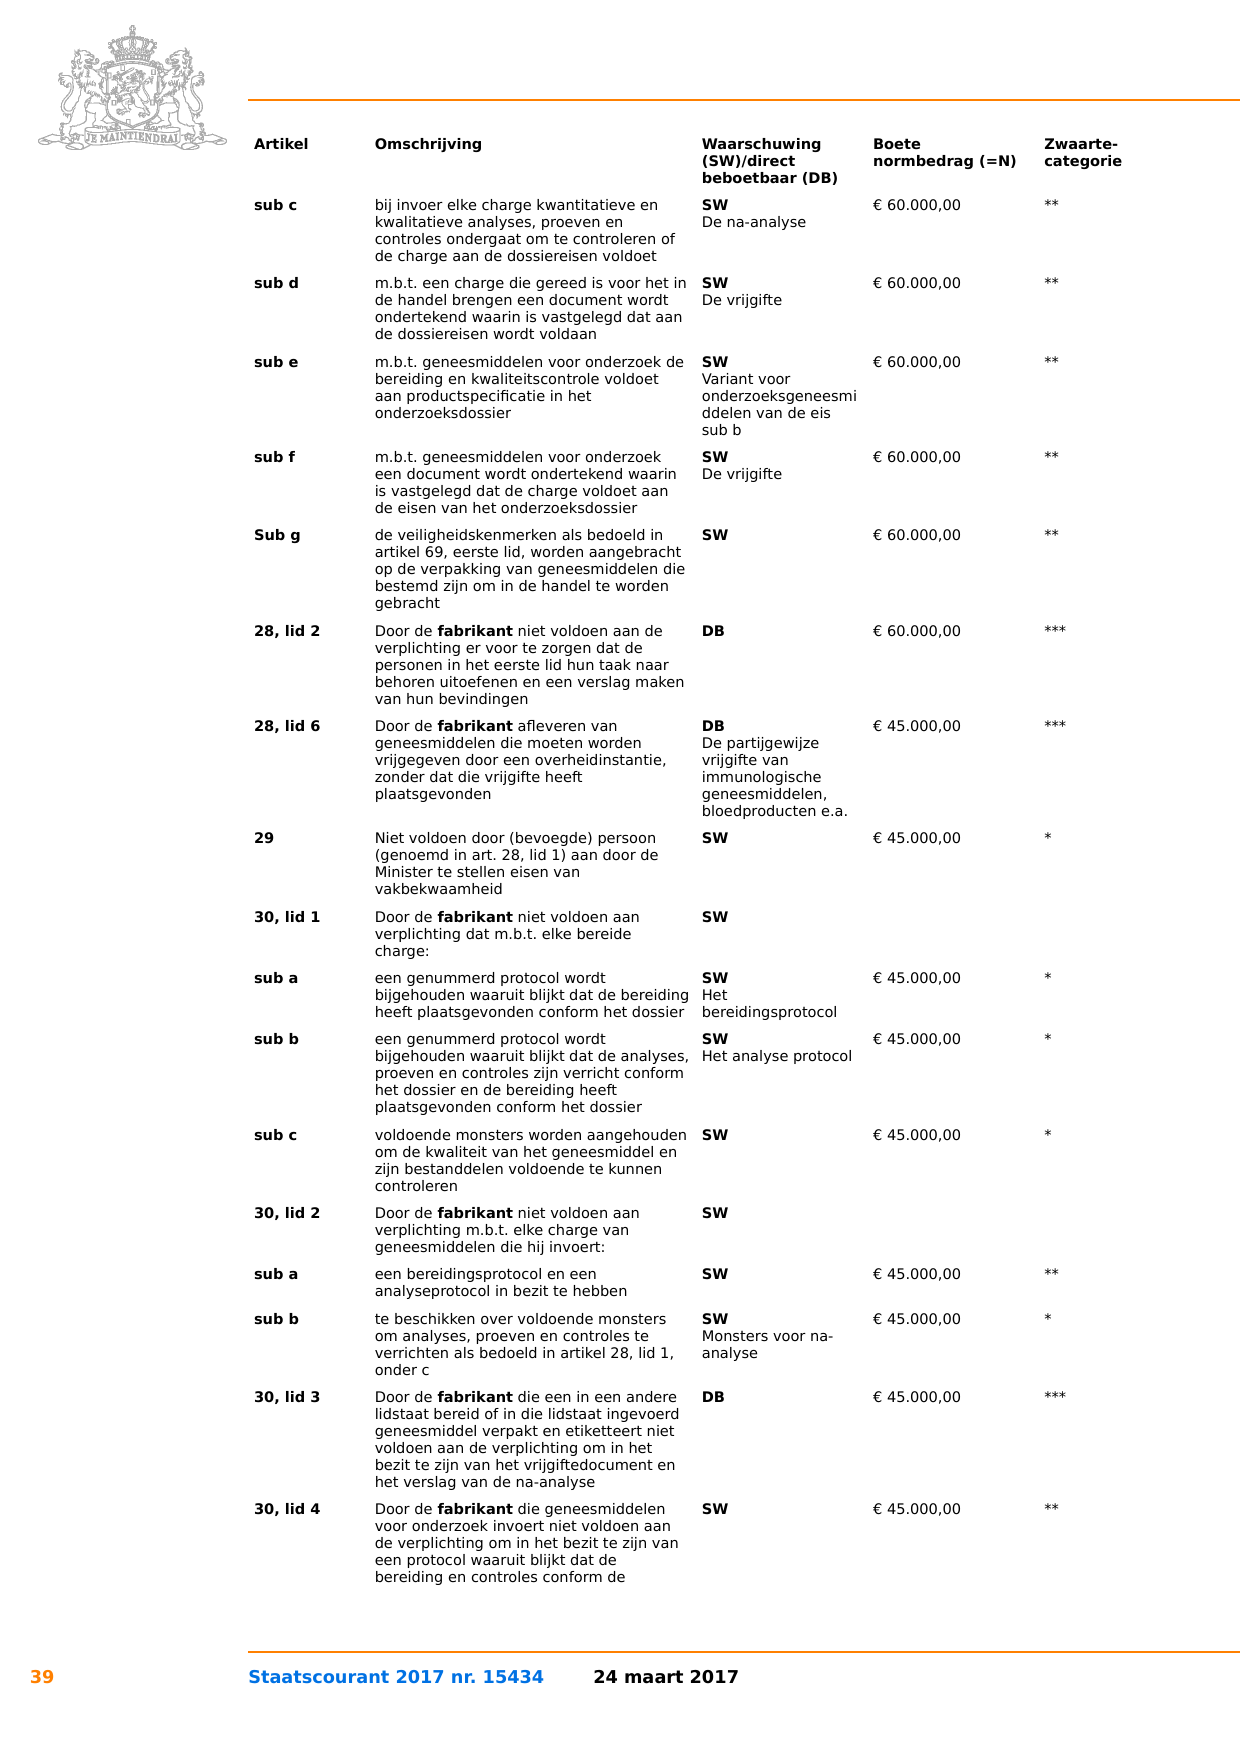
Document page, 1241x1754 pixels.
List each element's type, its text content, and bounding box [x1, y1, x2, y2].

table_cell DB De partijgewijze vrijgifte van immunologische geneesmiddelen, bloedproducten e.a. [696, 713, 867, 824]
table_cell 30, lid 4 [249, 1497, 368, 1591]
table_cell SW De vrijgifte [696, 444, 867, 522]
table_cell SW Het analyse protocol [696, 1027, 867, 1121]
table_cell ** [1039, 192, 1163, 269]
table_cell een genummerd protocol wordt bijgehouden waaruit blijkt dat de bereiding heeft plaatsgevonden conform het dossier [369, 965, 695, 1026]
table_cell Door de fabrikant die een in een andere lidstaat bereid of in die lidstaat ingevoerd geneesmiddel verpakt en etiketteert niet voldoen aan de verplichting om in het bezit te zijn van het vrijgiftedocument en het verslag van de na-analyse [369, 1384, 695, 1496]
table_cell Door de fabrikant niet voldoen aan verplichting dat m.b.t. elke bereide charge: [369, 904, 695, 964]
table_cell SW Het bereidingsprotocol [696, 965, 867, 1026]
table_cell Door de fabrikant niet voldoen aan verplichting m.b.t. elke charge van geneesmiddelen die hij invoert: [369, 1200, 695, 1261]
table_header Zwaarte-categorie [1039, 131, 1163, 191]
table_cell m.b.t. een charge die gereed is voor het in de handel brengen een document wordt ondertekend waarin is vastgelegd dat aan de dossiereisen wordt voldaan [369, 271, 695, 348]
table_cell sub b [249, 1306, 368, 1383]
table_cell bij invoer elke charge kwantitatieve en kwalitatieve analyses, proeven en controles ondergaat om te controleren of de charge aan de dossiereisen voldoet [369, 192, 695, 269]
table_cell Door de fabrikant afleveren van geneesmiddelen die moeten worden vrijgegeven door een overheidinstantie, zonder dat die vrijgifte heeft plaatsgevonden [369, 713, 695, 824]
table_cell € 45.000,00 [868, 713, 1038, 824]
table_cell sub f [249, 444, 368, 522]
table_cell sub c [249, 192, 368, 269]
table_cell ** [1039, 1497, 1163, 1591]
table_cell € 45.000,00 [868, 826, 1038, 903]
table_header Boete normbedrag (=N) [868, 131, 1038, 191]
table_cell € 45.000,00 [868, 965, 1038, 1026]
table_cell sub a [249, 1262, 368, 1305]
table_cell 28, lid 2 [249, 618, 368, 712]
table_cell Sub g [249, 523, 368, 617]
table_cell * [1039, 826, 1163, 903]
table_cell SW [696, 1122, 867, 1199]
table_cell € 45.000,00 [868, 1497, 1038, 1591]
table_cell SW [696, 826, 867, 903]
table_cell * [1039, 1306, 1163, 1383]
table_cell SW [696, 1200, 867, 1261]
table_cell DB [696, 1384, 867, 1496]
table_cell Niet voldoen door (bevoegde) persoon (genoemd in art. 28, lid 1) aan door de Minister te stellen eisen van vakbekwaamheid [369, 826, 695, 903]
table_header Omschrijving [369, 131, 695, 191]
table_header Artikel [249, 131, 368, 191]
table_cell ** [1039, 1262, 1163, 1305]
table_cell sub a [249, 965, 368, 1026]
table_cell € 45.000,00 [868, 1384, 1038, 1496]
table_cell DB [696, 618, 867, 712]
table_cell 30, lid 1 [249, 904, 368, 964]
table_cell *** [1039, 713, 1163, 824]
table_cell Door de fabrikant niet voldoen aan de verplichting er voor te zorgen dat de personen in het eerste lid hun taak naar behoren uitoefenen en een verslag maken van hun bevindingen [369, 618, 695, 712]
table_cell sub d [249, 271, 368, 348]
table_cell sub c [249, 1122, 368, 1199]
table_cell 30, lid 3 [249, 1384, 368, 1496]
table_cell € 45.000,00 [868, 1306, 1038, 1383]
table_cell m.b.t. geneesmiddelen voor onderzoek de bereiding en kwaliteitscontrole voldoet aan productspecificatie in het onderzoeksdossier [369, 349, 695, 443]
table_cell € 60.000,00 [868, 192, 1038, 269]
table_cell SW Variant voor onderzoeksgeneesmiddelen van de eis sub b [696, 349, 867, 443]
table_cell 29 [249, 826, 368, 903]
table_cell SW Monsters voor na-analyse [696, 1306, 867, 1383]
table_cell € 60.000,00 [868, 523, 1038, 617]
table_cell SW [696, 523, 867, 617]
table_cell te beschikken over voldoende monsters om analyses, proeven en controles te verrichten als bedoeld in artikel 28, lid 1, onder c [369, 1306, 695, 1383]
table_cell SW [696, 904, 867, 964]
table_cell € 45.000,00 [868, 1262, 1038, 1305]
table_cell [1039, 1200, 1163, 1261]
table_cell voldoende monsters worden aangehouden om de kwaliteit van het geneesmiddel en zijn bestanddelen voldoende te kunnen controleren [369, 1122, 695, 1199]
table_cell [868, 1200, 1038, 1261]
table_cell * [1039, 1027, 1163, 1121]
table_cell *** [1039, 618, 1163, 712]
table_cell m.b.t. geneesmiddelen voor onderzoek een document wordt ondertekend waarin is vastgelegd dat de charge voldoet aan de eisen van het onderzoeksdossier [369, 444, 695, 522]
table_cell € 60.000,00 [868, 349, 1038, 443]
table_cell SW De na-analyse [696, 192, 867, 269]
table_cell de veiligheidskenmerken als bedoeld in artikel 69, eerste lid, worden aangebracht op de verpakking van geneesmiddelen die bestemd zijn om in de handel te worden gebracht [369, 523, 695, 617]
table_cell [868, 904, 1038, 964]
table_cell SW [696, 1497, 867, 1591]
table_cell € 60.000,00 [868, 271, 1038, 348]
table_cell * [1039, 1122, 1163, 1199]
table_cell 28, lid 6 [249, 713, 368, 824]
table_cell * [1039, 965, 1163, 1026]
table_cell € 45.000,00 [868, 1122, 1038, 1199]
table_cell sub b [249, 1027, 368, 1121]
picture [38, 25, 227, 150]
table_cell € 60.000,00 [868, 618, 1038, 712]
table_cell SW [696, 1262, 867, 1305]
table_cell ** [1039, 349, 1163, 443]
table_cell sub e [249, 349, 368, 443]
table_cell ** [1039, 523, 1163, 617]
table_cell Door de fabrikant die geneesmiddelen voor onderzoek invoert niet voldoen aan de verplichting om in het bezit te zijn van een protocol waaruit blijkt dat de bereiding en controles conform de [369, 1497, 695, 1591]
table_header Waarschuwing (SW)/direct beboetbaar (DB) [696, 131, 867, 191]
table_cell een bereidingsprotocol en een analyseprotocol in bezit te hebben [369, 1262, 695, 1305]
table_cell [1039, 904, 1163, 964]
table_cell € 60.000,00 [868, 444, 1038, 522]
table_cell € 45.000,00 [868, 1027, 1038, 1121]
table_cell 30, lid 2 [249, 1200, 368, 1261]
table_cell een genummerd protocol wordt bijgehouden waaruit blijkt dat de analyses, proeven en controles zijn verricht conform het dossier en de bereiding heeft plaatsgevonden conform het dossier [369, 1027, 695, 1121]
table_cell *** [1039, 1384, 1163, 1496]
table_cell ** [1039, 444, 1163, 522]
table_cell SW De vrijgifte [696, 271, 867, 348]
table_cell ** [1039, 271, 1163, 348]
